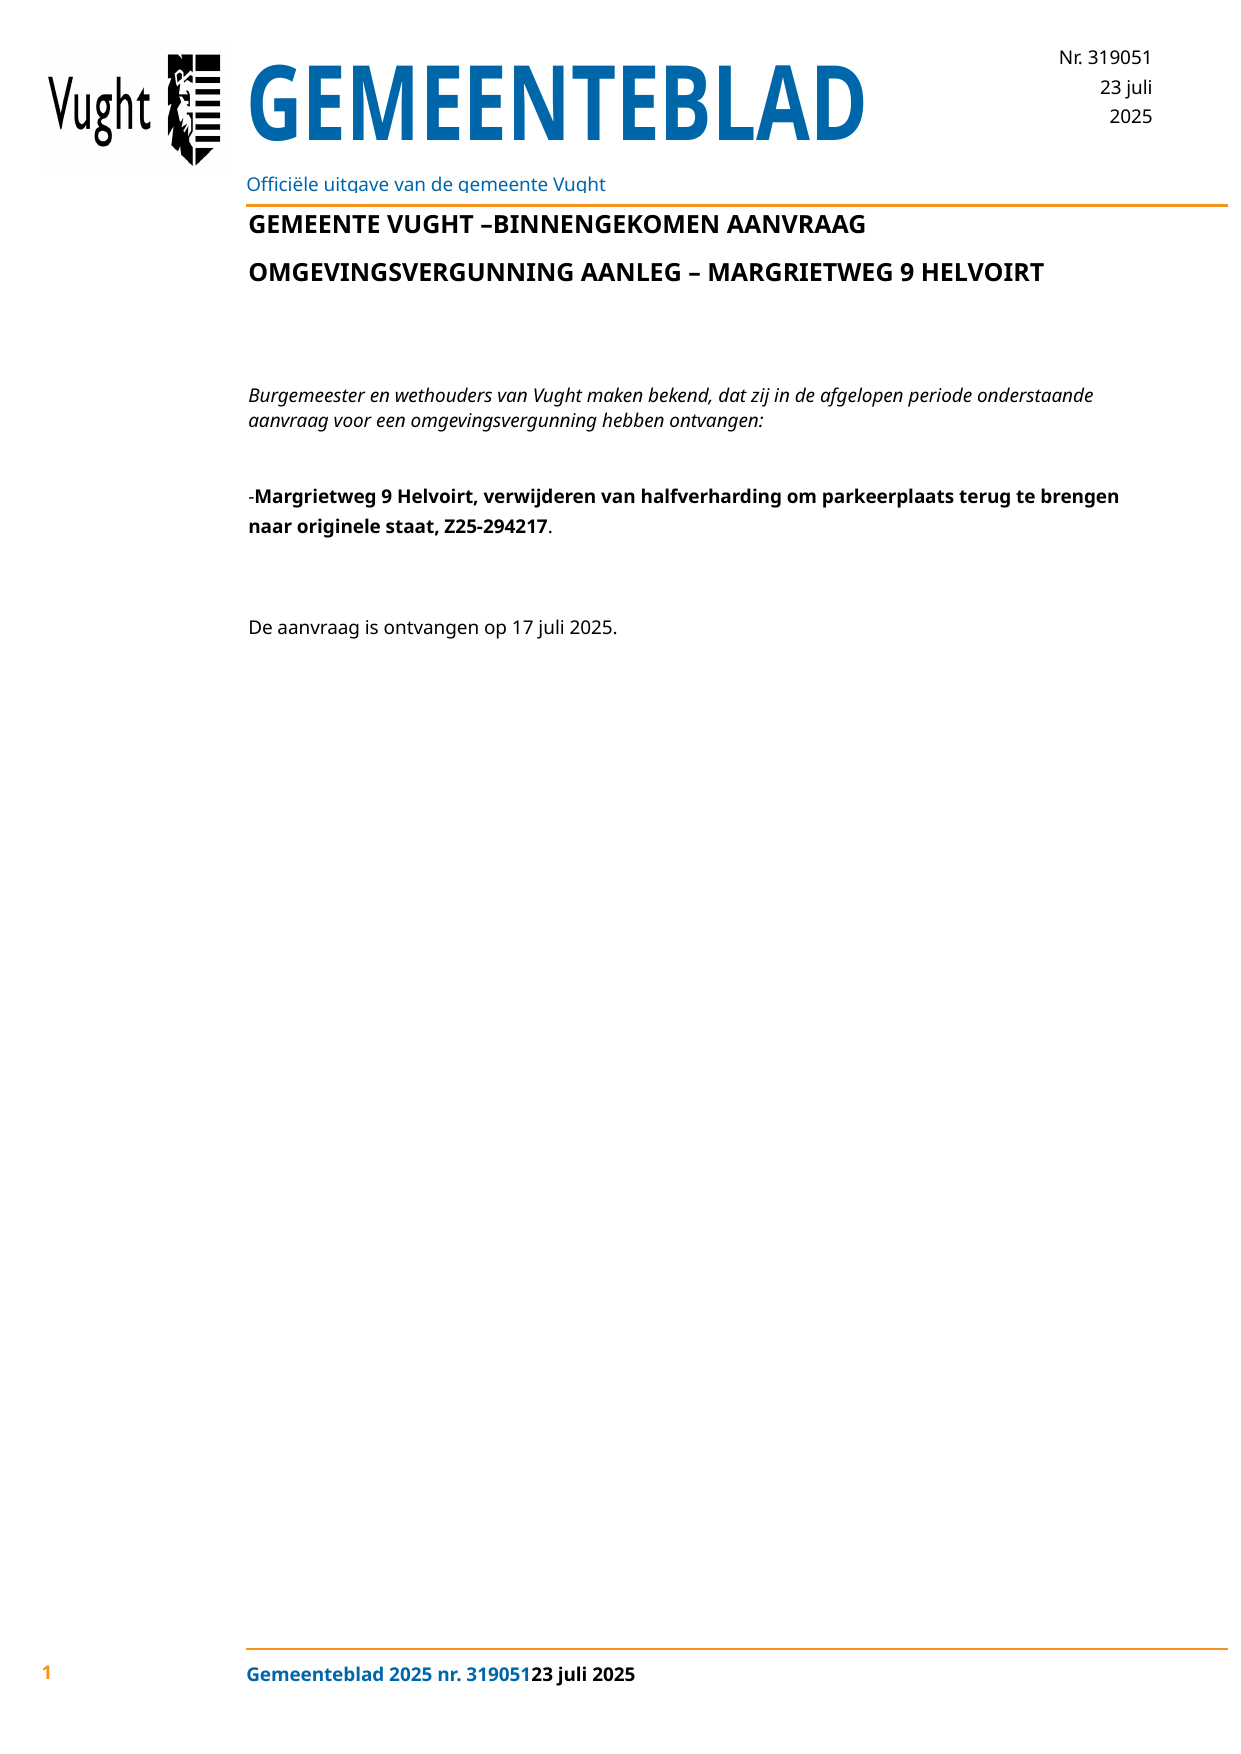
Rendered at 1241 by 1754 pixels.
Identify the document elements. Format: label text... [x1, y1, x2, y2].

text -Margrietweg 9 Helvoirt, verwijderen van halfverharding om parkeerplaats terug te brengen naar originele staat, Z25-294217. [248, 484, 1152, 539]
text De aanvraag is ontvangen op 17 juli 2025. [248, 614, 1152, 640]
text Burgemeester en wethouders van Vught maken bekend, dat zij in de afgelopen periode onderstaande aanvraag voor een omgevingsvergunning hebben ontvangen: [248, 382, 1152, 433]
text GEMEENTE VUGHT –BINNENGEKOMEN AANVRAAG OMGEVINGSVERGUNNING AANLEG – MARGRIETWEG 9 HELVOIRT [248, 207, 1152, 288]
picture [41, 47, 231, 172]
